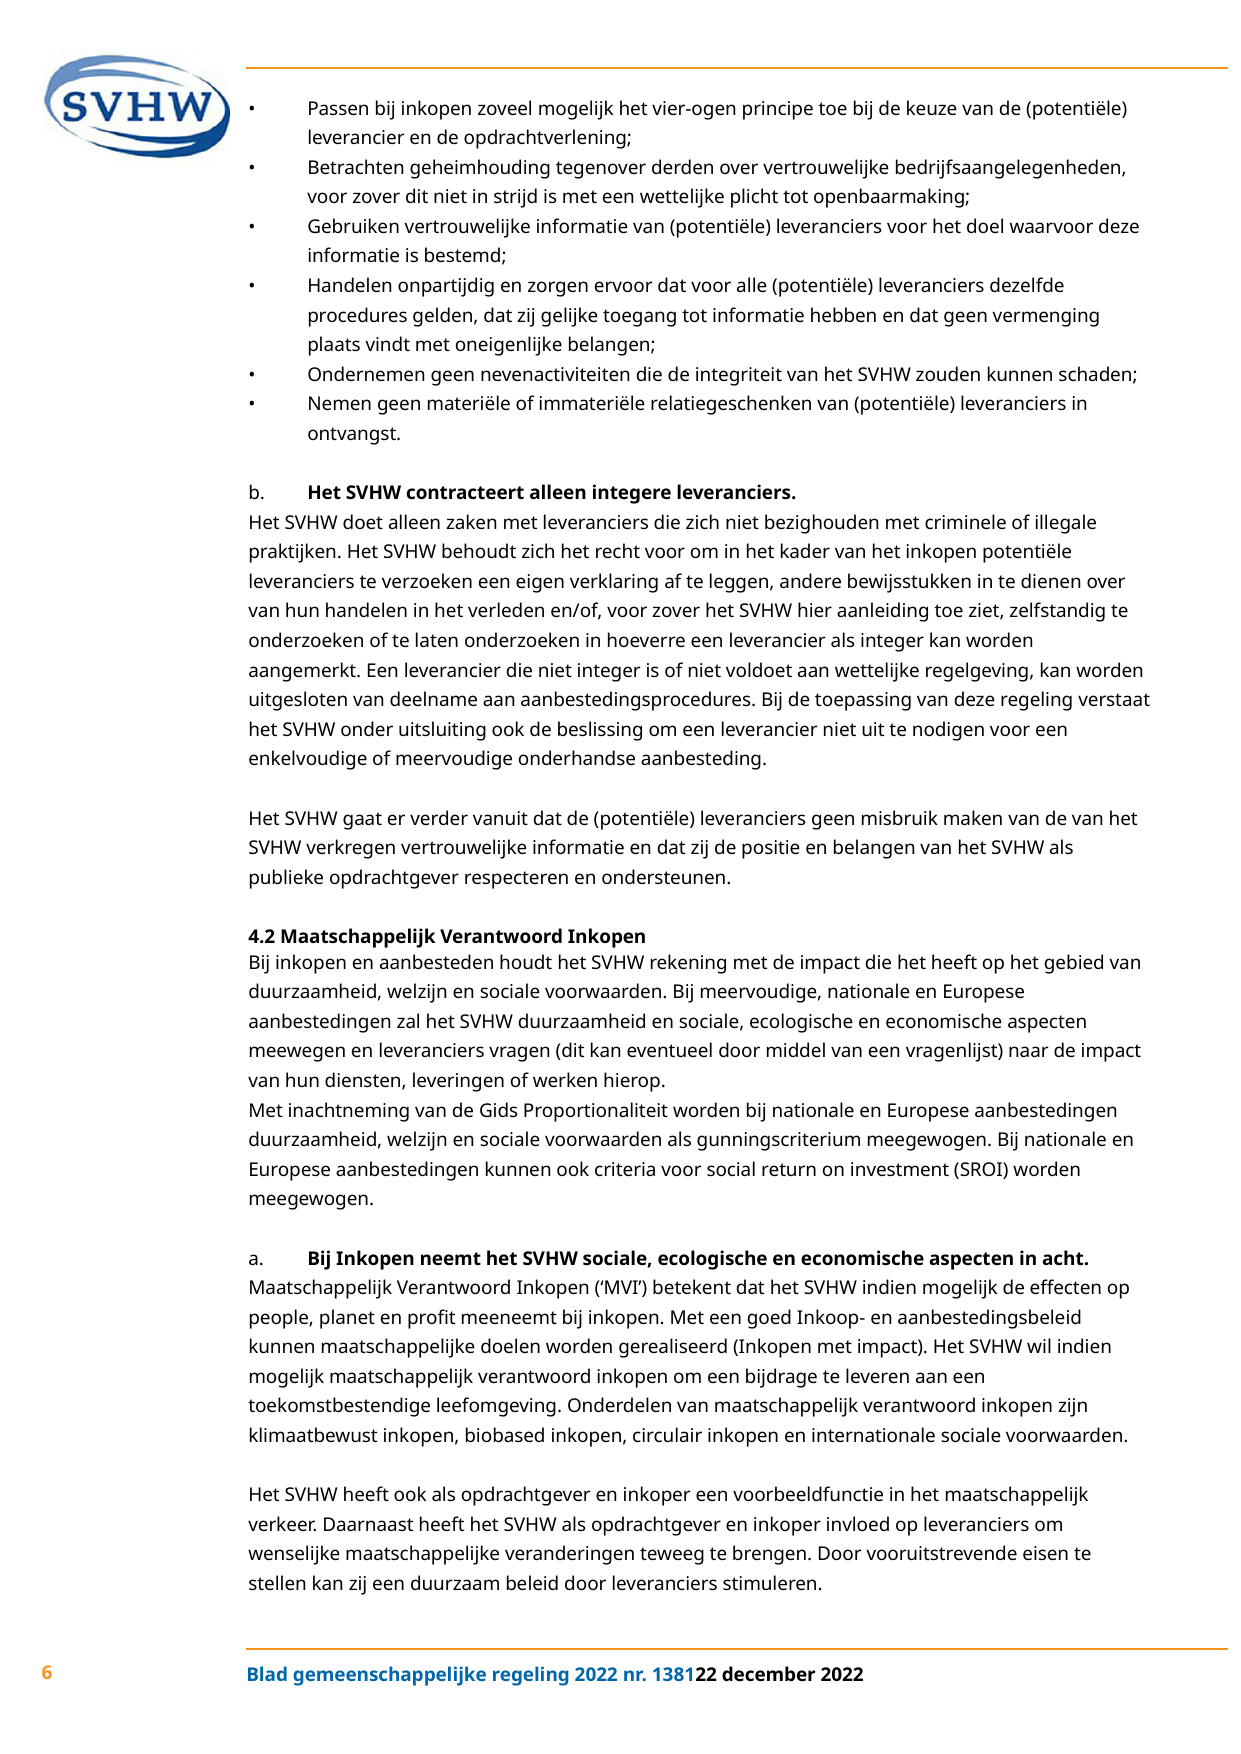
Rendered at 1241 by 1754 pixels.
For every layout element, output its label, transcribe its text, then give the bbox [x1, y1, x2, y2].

list Betrachten geheimhouding tegenover derden over vertrouwelijke bedrijfsaangelegenheden, voor zover dit niet in strijd is met een wettelijke plicht tot openbaarmaking; [248, 154, 1152, 209]
list Handelen onpartijdig en zorgen ervoor dat voor alle (potentiële) leveranciers dezelfde procedures gelden, dat zij gelijke toegang tot informatie hebben en dat geen vermenging plaats vindt met oneigenlijke belangen; [248, 272, 1152, 357]
list Ondernemen geen nevenactiviteiten die de integriteit van het SVHW zouden kunnen schaden; [248, 361, 1152, 387]
list Gebruiken vertrouwelijke informatie van (potentiële) leveranciers voor het doel waarvoor deze informatie is bestemd; [248, 213, 1152, 268]
text 4.2 Maatschappelijk Verantwoord Inkopen [248, 923, 1152, 949]
list Nemen geen materiële of immateriële relatiegeschenken van (potentiële) leveranciers in ontvangst. [248, 391, 1152, 446]
picture [41, 47, 231, 172]
text Het SVHW heeft ook als opdrachtgever en inkoper een voorbeeldfunctie in het maatschappelijk verkeer. Daarnaast heeft het SVHW als opdrachtgever en inkoper invloed op leveranciers om wenselijke maatschappelijke veranderingen teweeg te brengen. Door vooruitstrevende eisen te stellen kan zij een duurzaam beleid door leveranciers stimuleren. [248, 1481, 1152, 1596]
list Passen bij inkopen zoveel mogelijk het vier-ogen principe toe bij de keuze van de (potentiële) leverancier en de opdrachtverlening; [248, 95, 1152, 150]
text Het SVHW doet alleen zaken met leveranciers die zich niet bezighouden met criminele of illegale praktijken. Het SVHW behoudt zich het recht voor om in het kader van het inkopen potentiële leveranciers te verzoeken een eigen verklaring af te leggen, andere bewijsstukken in te dienen over van hun handelen in het verleden en/of, voor zover het SVHW hier aanleiding toe ziet, zelfstandig te onderzoeken of te laten onderzoeken in hoeverre een leverancier als integer kan worden aangemerkt. Een leverancier die niet integer is of niet voldoet aan wettelijke regelgeving, kan worden uitgesloten van deelname aan aanbestedingsprocedures. Bij de toepassing van deze regeling verstaat het SVHW onder uitsluiting ook de beslissing om een leverancier niet uit te nodigen voor een enkelvoudige of meervoudige onderhandse aanbesteding. [248, 509, 1152, 771]
text Met inachtneming van de Gids Proportionaliteit worden bij nationale en Europese aanbestedingen duurzaamheid, welzijn en sociale voorwaarden als gunningscriterium meegewogen. Bij nationale en Europese aanbestedingen kunnen ook criteria voor social return on investment (SROI) worden meegewogen. [248, 1097, 1152, 1211]
text Het SVHW gaat er verder vanuit dat de (potentiële) leveranciers geen misbruik maken van de van het SVHW verkregen vertrouwelijke informatie en dat zij de positie en belangen van het SVHW als publieke opdrachtgever respecteren en ondersteunen. [248, 805, 1152, 890]
list Bij Inkopen neemt het SVHW sociale, ecologische en economische aspecten in acht. [248, 1245, 1152, 1270]
text Bij inkopen en aanbesteden houdt het SVHW rekening met de impact die het heeft op het gebied van duurzaamheid, welzijn en sociale voorwaarden. Bij meervoudige, nationale en Europese aanbestedingen zal het SVHW duurzaamheid en sociale, ecologische en economische aspecten meewegen en leveranciers vragen (dit kan eventueel door middel van een vragenlijst) naar de impact van hun diensten, leveringen of werken hierop. [248, 949, 1152, 1093]
list Het SVHW contracteert alleen integere leveranciers. [248, 479, 1152, 505]
text Maatschappelijk Verantwoord Inkopen (‘MVI’) betekent dat het SVHW indien mogelijk de effecten op people, planet en profit meeneemt bij inkopen. Met een goed Inkoop- en aanbestedingsbeleid kunnen maatschappelijke doelen worden gerealiseerd (Inkopen met impact). Het SVHW wil indien mogelijk maatschappelijk verantwoord inkopen om een bijdrage te leveren aan een toekomstbestendige leefomgeving. Onderdelen van maatschappelijk verantwoord inkopen zijn klimaatbewust inkopen, biobased inkopen, circulair inkopen en internationale sociale voorwaarden. [248, 1274, 1152, 1448]
